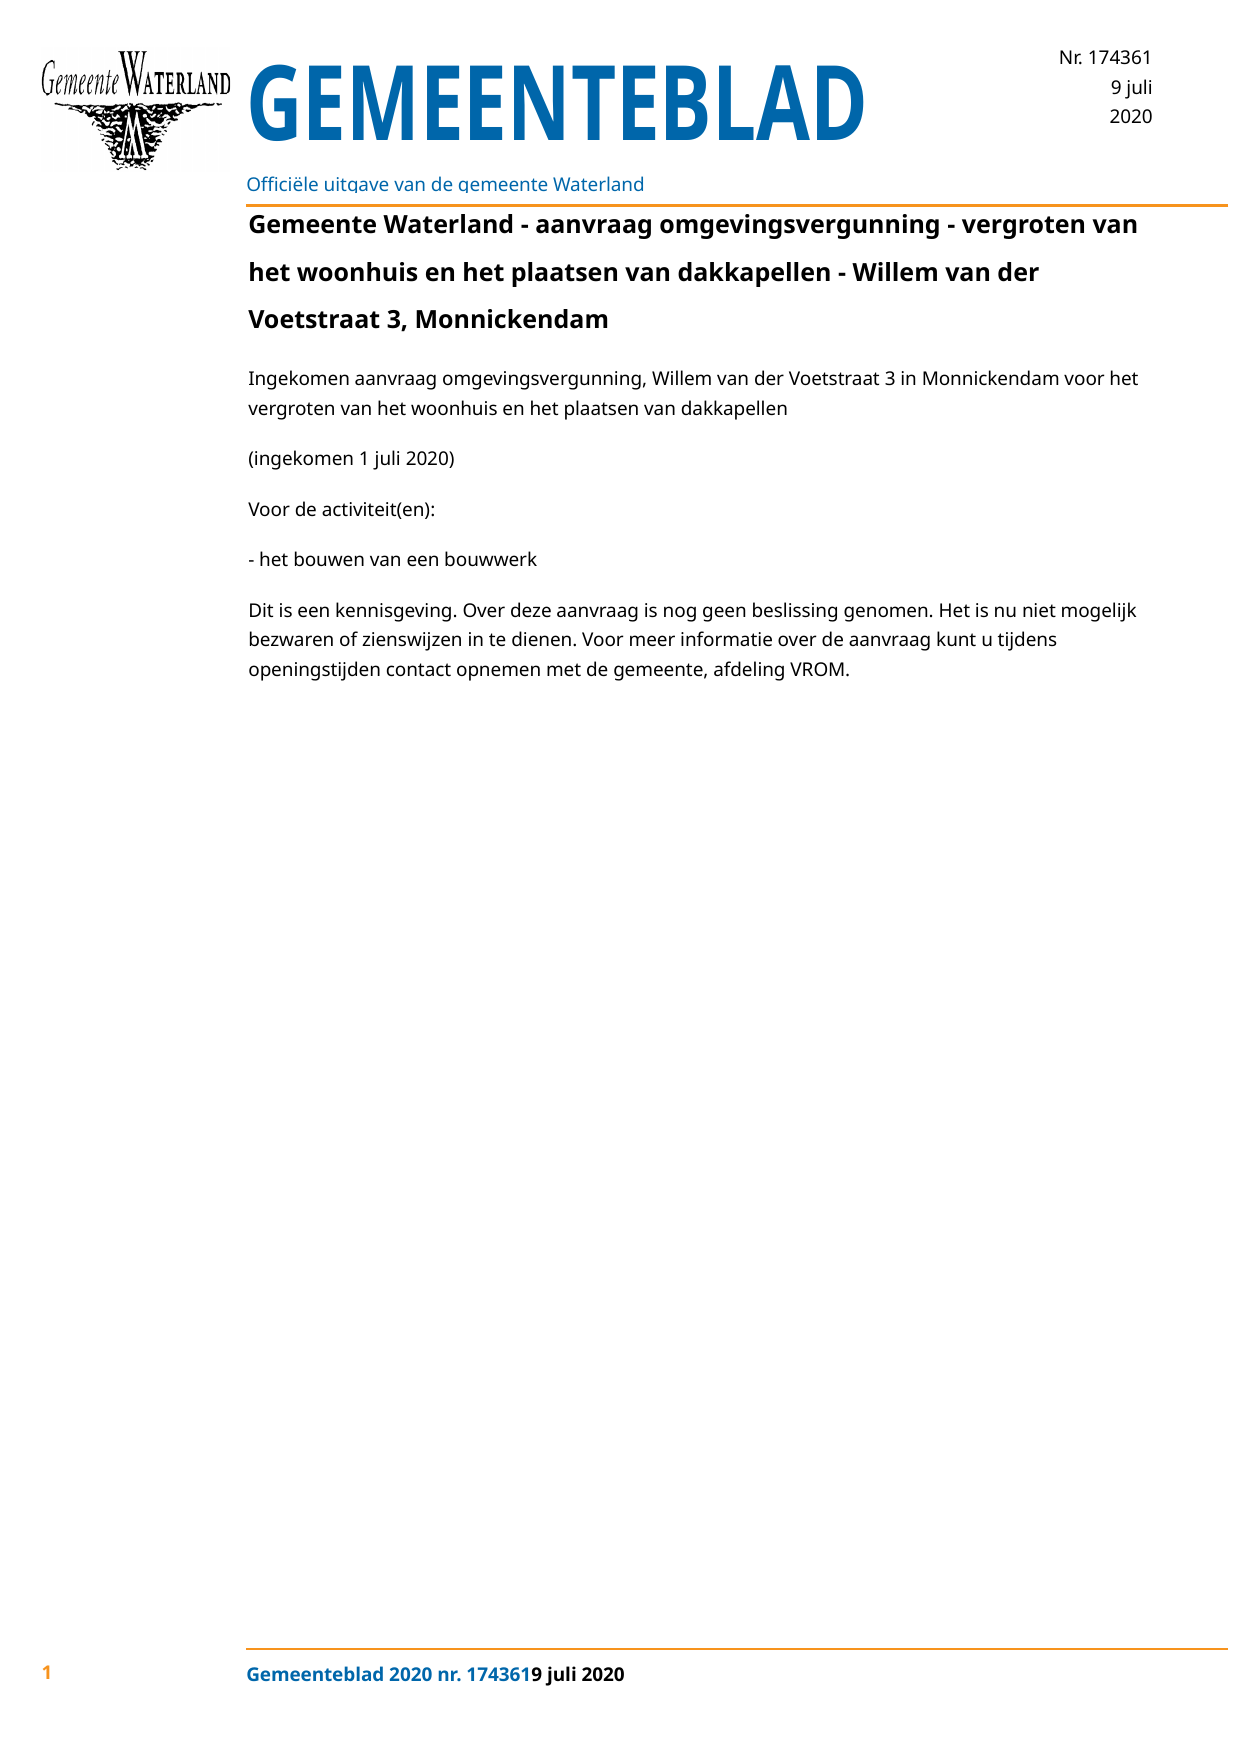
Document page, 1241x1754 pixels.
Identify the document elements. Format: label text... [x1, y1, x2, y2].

text - het bouwen van een bouwwerk [248, 546, 1152, 572]
text Ingekomen aanvraag omgevingsvergunning, Willem van der Voetstraat 3 in Monnickendam voor het vergroten van het woonhuis en het plaatsen van dakkapellen [248, 366, 1152, 421]
text Gemeente Waterland - aanvraag omgevingsvergunning - vergroten van het woonhuis en het plaatsen van dakkapellen - Willem van der Voetstraat 3, Monnickendam [248, 207, 1152, 336]
text (ingekomen 1 juli 2020) [248, 446, 1152, 471]
text Dit is een kennisgeving. Over deze aanvraag is nog geen beslissing genomen. Het is nu niet mogelijk bezwaren of zienswijzen in te dienen. Voor meer informatie over de aanvraag kunt u tijdens openingstijden contact opnemen met de gemeente, afdeling VROM. [248, 597, 1152, 682]
text Voor de activiteit(en): [248, 496, 1152, 522]
picture [41, 47, 231, 172]
